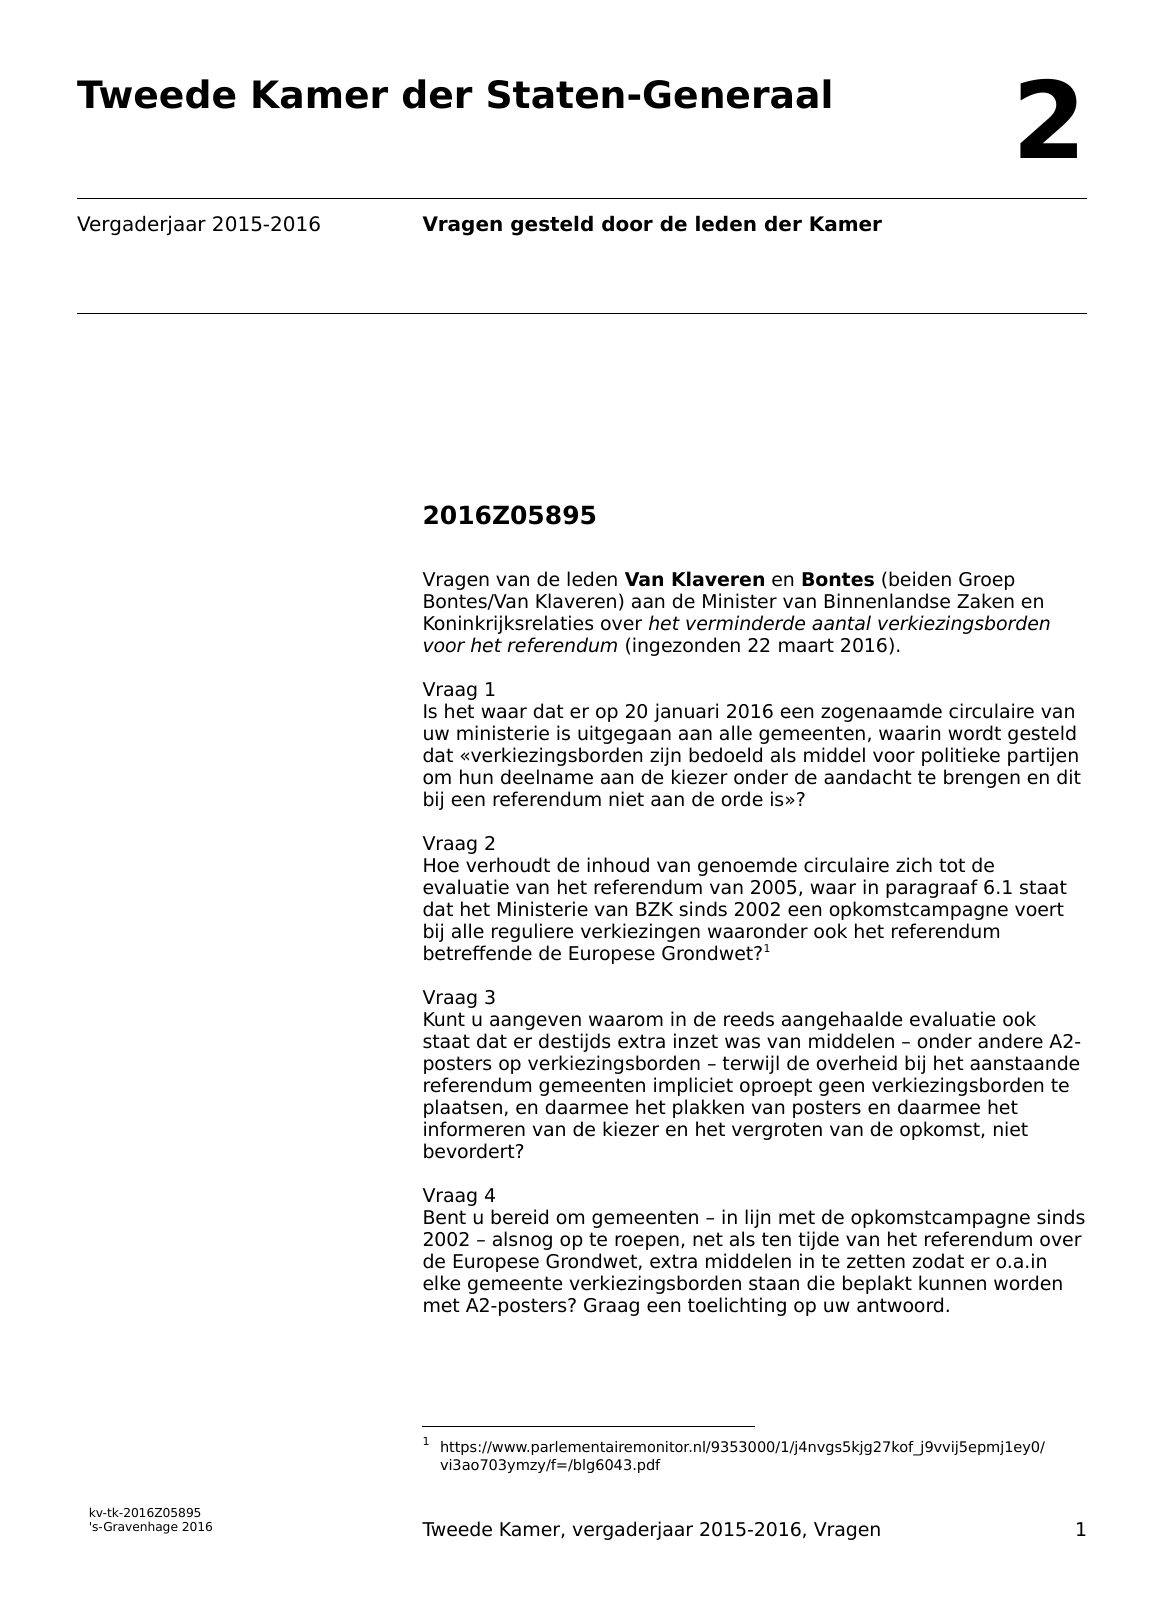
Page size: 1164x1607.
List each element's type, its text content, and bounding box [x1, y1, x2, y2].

text Vragen van de leden Van Klaveren en Bontes (beiden Groep Bontes/Van Klaveren) aan de Minister van Binnenlandse Zaken en Koninkrijksrelaties over het verminderde aantal verkiezingsborden voor het referendum (ingezonden 22 maart 2016). [422, 569, 1087, 657]
text Vraag 1 [422, 679, 1087, 701]
table_cell Vergaderjaar 2015-2016 [77, 199, 422, 313]
text 2016Z05895 [422, 501, 1087, 531]
text 's-Gravenhage 2016 [88, 1520, 323, 1534]
text Kunt u aangeven waarom in de reeds aangehaalde evaluatie ook staat dat er destijds extra inzet was van middelen – onder andere A2-posters op verkiezingsborden – terwijl de overheid bij het aanstaande referendum gemeenten impliciet oproept geen verkiezingsborden te plaatsen, en daarmee het plakken van posters en daarmee het informeren van de kiezer en het vergroten van de opkomst, niet bevordert? [422, 1009, 1087, 1163]
text kv-tk-2016Z05895 [88, 1506, 323, 1520]
table_header Tweede Kamer der Staten-Generaal [77, 59, 886, 198]
text Is het waar dat er op 20 januari 2016 een zogenaamde circulaire van uw ministerie is uitgegaan aan alle gemeenten, waarin wordt gesteld dat «verkiezingsborden zijn bedoeld als middel voor politieke partijen om hun deelname aan de kiezer onder de aandacht te brengen en dit bij een referendum niet aan de orde is»? [422, 701, 1087, 811]
text https://www.parlementairemonitor.nl/9353000/1/j4nvgs5kjg27kof_j9vvij5epmj1ey0/vi3ao703ymzy/f=/blg6043.pdf [422, 1435, 1087, 1474]
text Vraag 3 [422, 987, 1087, 1009]
text Vraag 4 [422, 1185, 1087, 1207]
text Bent u bereid om gemeenten – in lijn met de opkomstcampagne sinds 2002 – alsnog op te roepen, net als ten tijde van het referendum over de Europese Grondwet, extra middelen in te zetten zodat er o.a.in elke gemeente verkiezingsborden staan die beplakt kunnen worden met A2-posters? Graag een toelichting op uw antwoord. [422, 1207, 1087, 1317]
table_header 2 [886, 59, 1087, 198]
text Vraag 2 [422, 833, 1087, 855]
table_cell Vragen gesteld door de leden der Kamer [422, 199, 1087, 313]
text Hoe verhoudt de inhoud van genoemde circulaire zich tot de evaluatie van het referendum van 2005, waar in paragraaf 6.1 staat dat het Ministerie van BZK sinds 2002 een opkomstcampagne voert bij alle reguliere verkiezingen waaronder ook het referendum betreffende de Europese Grondwet? [422, 855, 1087, 965]
